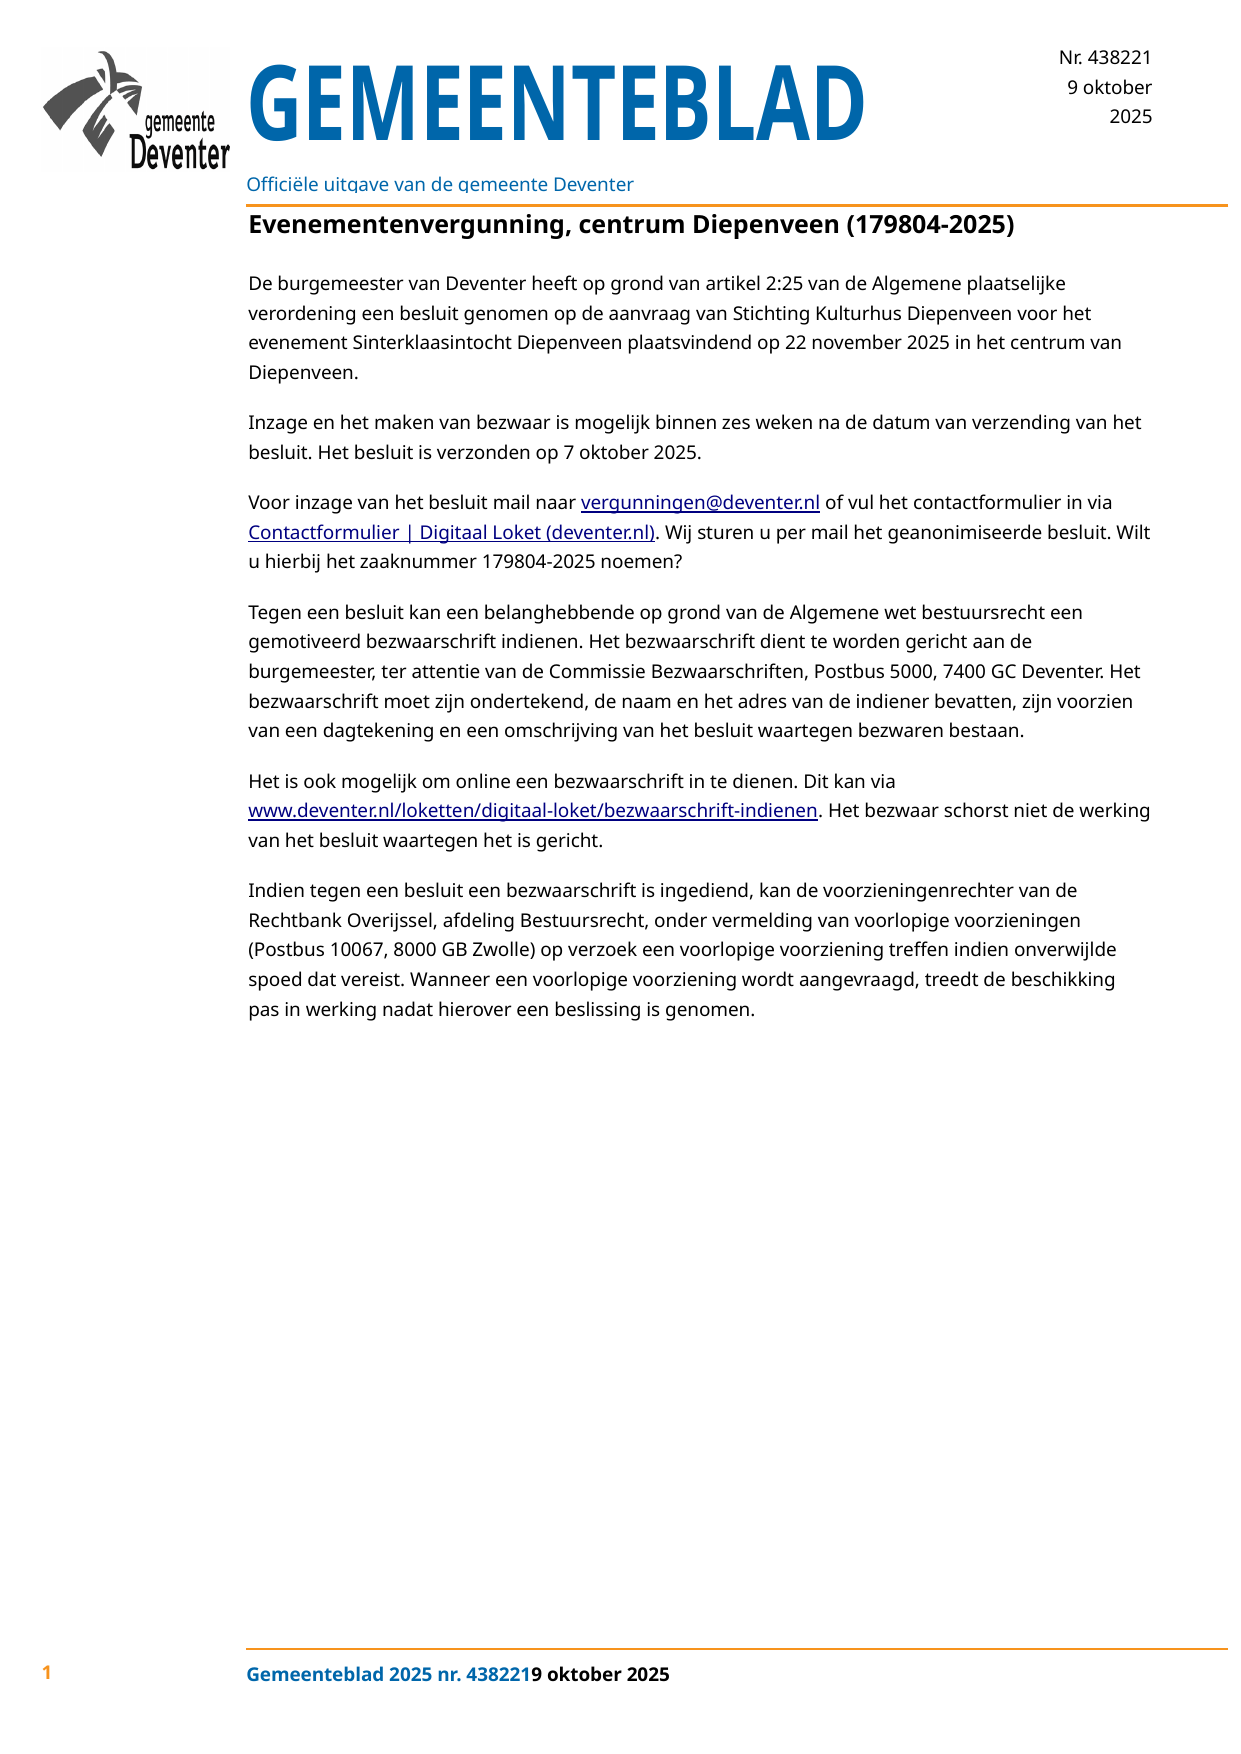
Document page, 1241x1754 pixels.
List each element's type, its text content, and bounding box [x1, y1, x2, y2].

text Evenementenvergunning, centrum Diepenveen (179804-2025) [248, 207, 1152, 241]
picture [41, 47, 231, 172]
text Voor inzage van het besluit mail naar vergunningen@deventer.nl of vul het contactformulier in via Contactformulier | Digitaal Loket (deventer.nl). Wij sturen u per mail het geanonimiseerde besluit. Wilt u hierbij het zaaknummer 179804-2025 noemen? [248, 489, 1152, 574]
text De burgemeester van Deventer heeft op grond van artikel 2:25 van de Algemene plaatselijke verordening een besluit genomen op de aanvraag van Stichting Kulturhus Diepenveen voor het evenement Sinterklaasintocht Diepenveen plaatsvindend op 22 november 2025 in het centrum van Diepenveen. [248, 270, 1152, 385]
text Inzage en het maken van bezwaar is mogelijk binnen zes weken na de datum van verzending van het besluit. Het besluit is verzonden op 7 oktober 2025. [248, 409, 1152, 465]
text Het is ook mogelijk om online een bezwaarschrift in te dienen. Dit kan via www.deventer.nl/loketten/digitaal-loket/bezwaarschrift-indienen. Het bezwaar schorst niet de werking van het besluit waartegen het is gericht. [248, 768, 1152, 853]
text Indien tegen een besluit een bezwaarschrift is ingediend, kan de voorzieningenrechter van de Rechtbank Overijssel, afdeling Bestuursrecht, onder vermelding van voorlopige voorzieningen (Postbus 10067, 8000 GB Zwolle) op verzoek een voorlopige voorziening treffen indien onverwijlde spoed dat vereist. Wanneer een voorlopige voorziening wordt aangevraagd, treedt de beschikking pas in werking nadat hierover een beslissing is genomen. [248, 877, 1152, 1021]
text Tegen een besluit kan een belanghebbende op grond van de Algemene wet bestuursrecht een gemotiveerd bezwaarschrift indienen. Het bezwaarschrift dient te worden gericht aan de burgemeester, ter attentie van de Commissie Bezwaarschriften, Postbus 5000, 7400 GC Deventer. Het bezwaarschrift moet zijn ondertekend, de naam en het adres van de indiener bevatten, zijn voorzien van een dagtekening en een omschrijving van het besluit waartegen bezwaren bestaan. [248, 599, 1152, 743]
